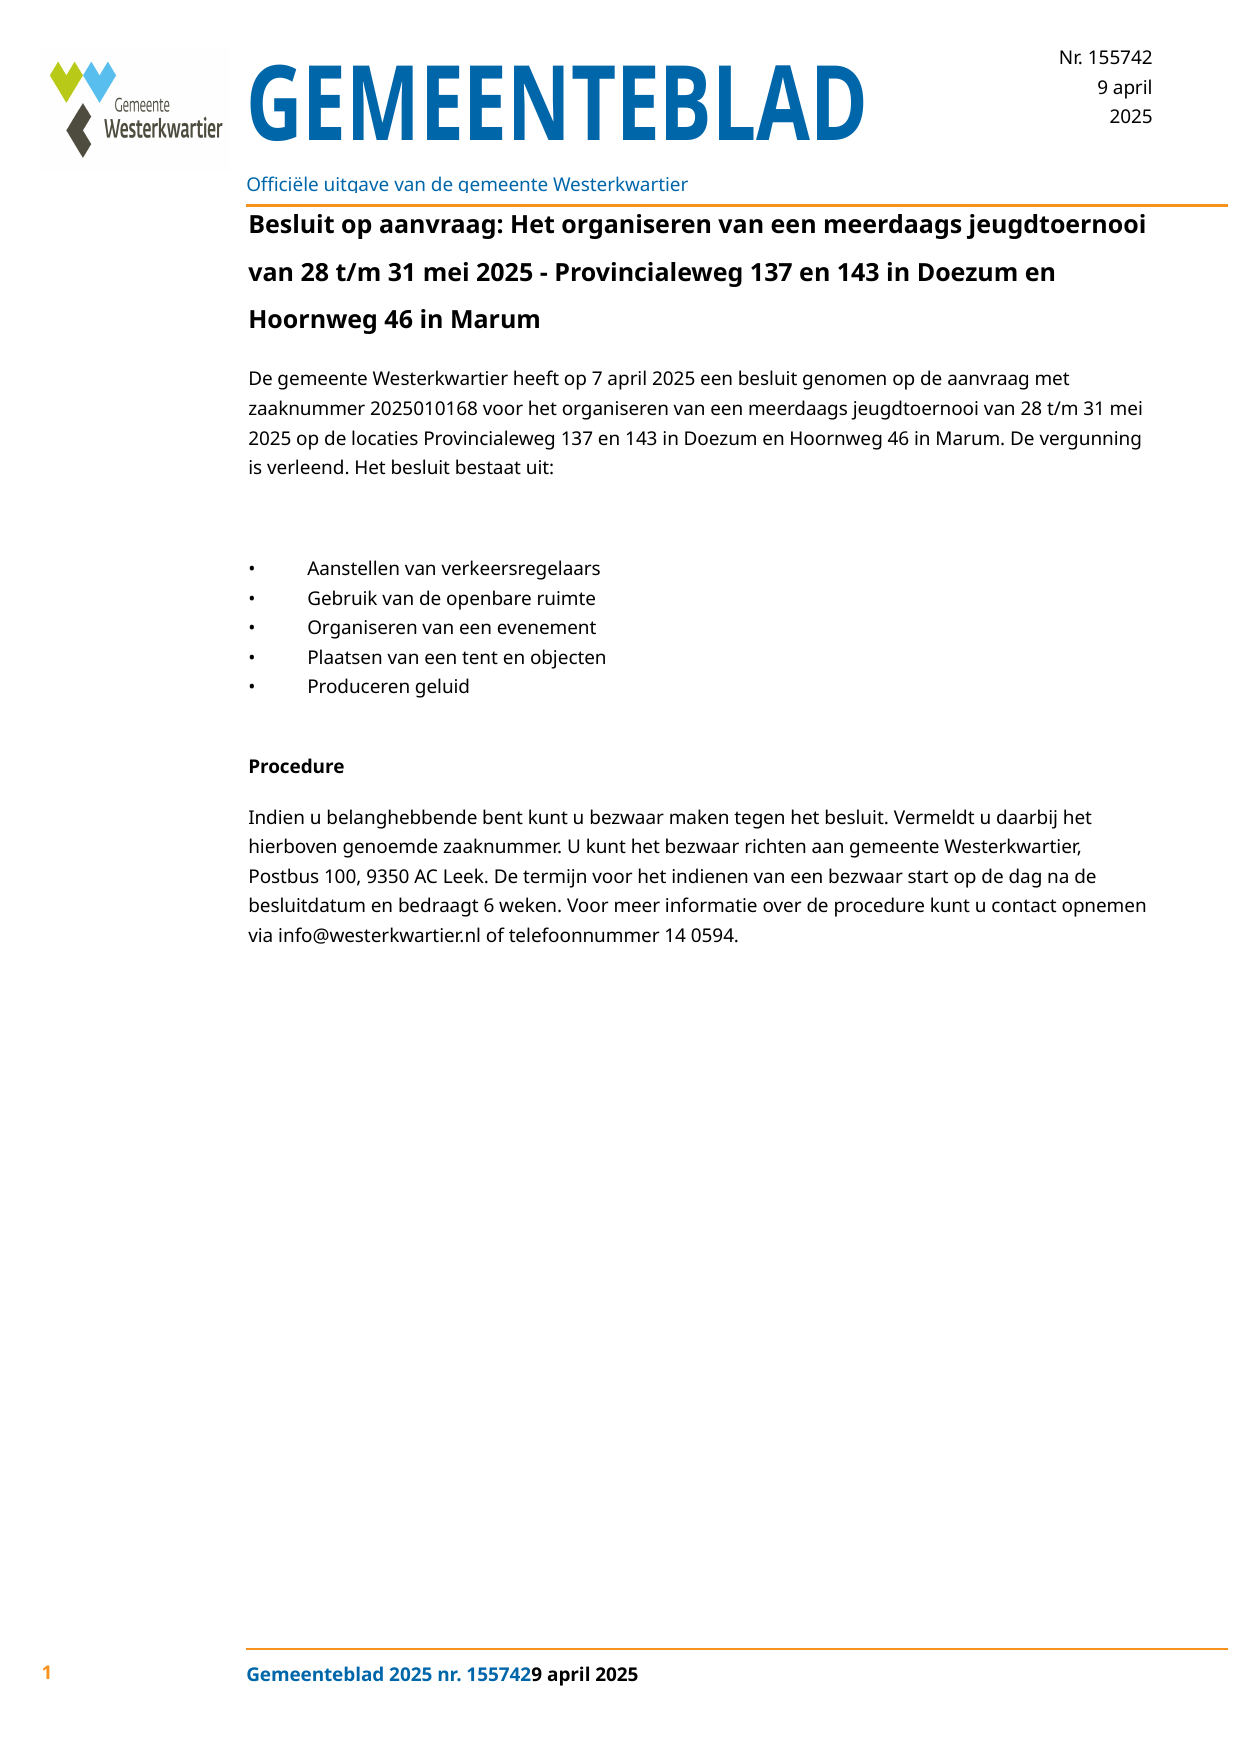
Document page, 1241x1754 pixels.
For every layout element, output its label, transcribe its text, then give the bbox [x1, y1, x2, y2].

text Procedure [248, 753, 1152, 779]
picture [41, 47, 231, 172]
text De gemeente Westerkwartier heeft op 7 april 2025 een besluit genomen op de aanvraag met zaaknummer 2025010168 voor het organiseren van een meerdaags jeugdtoernooi van 28 t/m 31 mei 2025 op de locaties Provincialeweg 137 en 143 in Doezum en Hoornweg 46 in Marum. De vergunning is verleend. Het besluit bestaat uit: [248, 366, 1152, 480]
text Indien u belanghebbende bent kunt u bezwaar maken tegen het besluit. Vermeldt u daarbij het hierboven genoemde zaaknummer. U kunt het bezwaar richten aan gemeente Westerkwartier, Postbus 100, 9350 AC Leek. De termijn voor het indienen van een bezwaar start op de dag na de besluitdatum en bedraagt 6 weken. Voor meer informatie over de procedure kunt u contact opnemen via info@westerkwartier.nl of telefoonnummer 14 0594. [248, 804, 1152, 948]
text Besluit op aanvraag: Het organiseren van een meerdaags jeugdtoernooi van 28 t/m 31 mei 2025 - Provincialeweg 137 en 143 in Doezum en Hoornweg 46 in Marum [248, 207, 1152, 336]
list Aanstellen van verkeersregelaars [248, 555, 1152, 581]
list Organiseren van een evenement [248, 614, 1152, 640]
list Gebruik van de openbare ruimte [248, 585, 1152, 610]
list Produceren geluid [248, 673, 1152, 699]
list Plaatsen van een tent en objecten [248, 644, 1152, 669]
